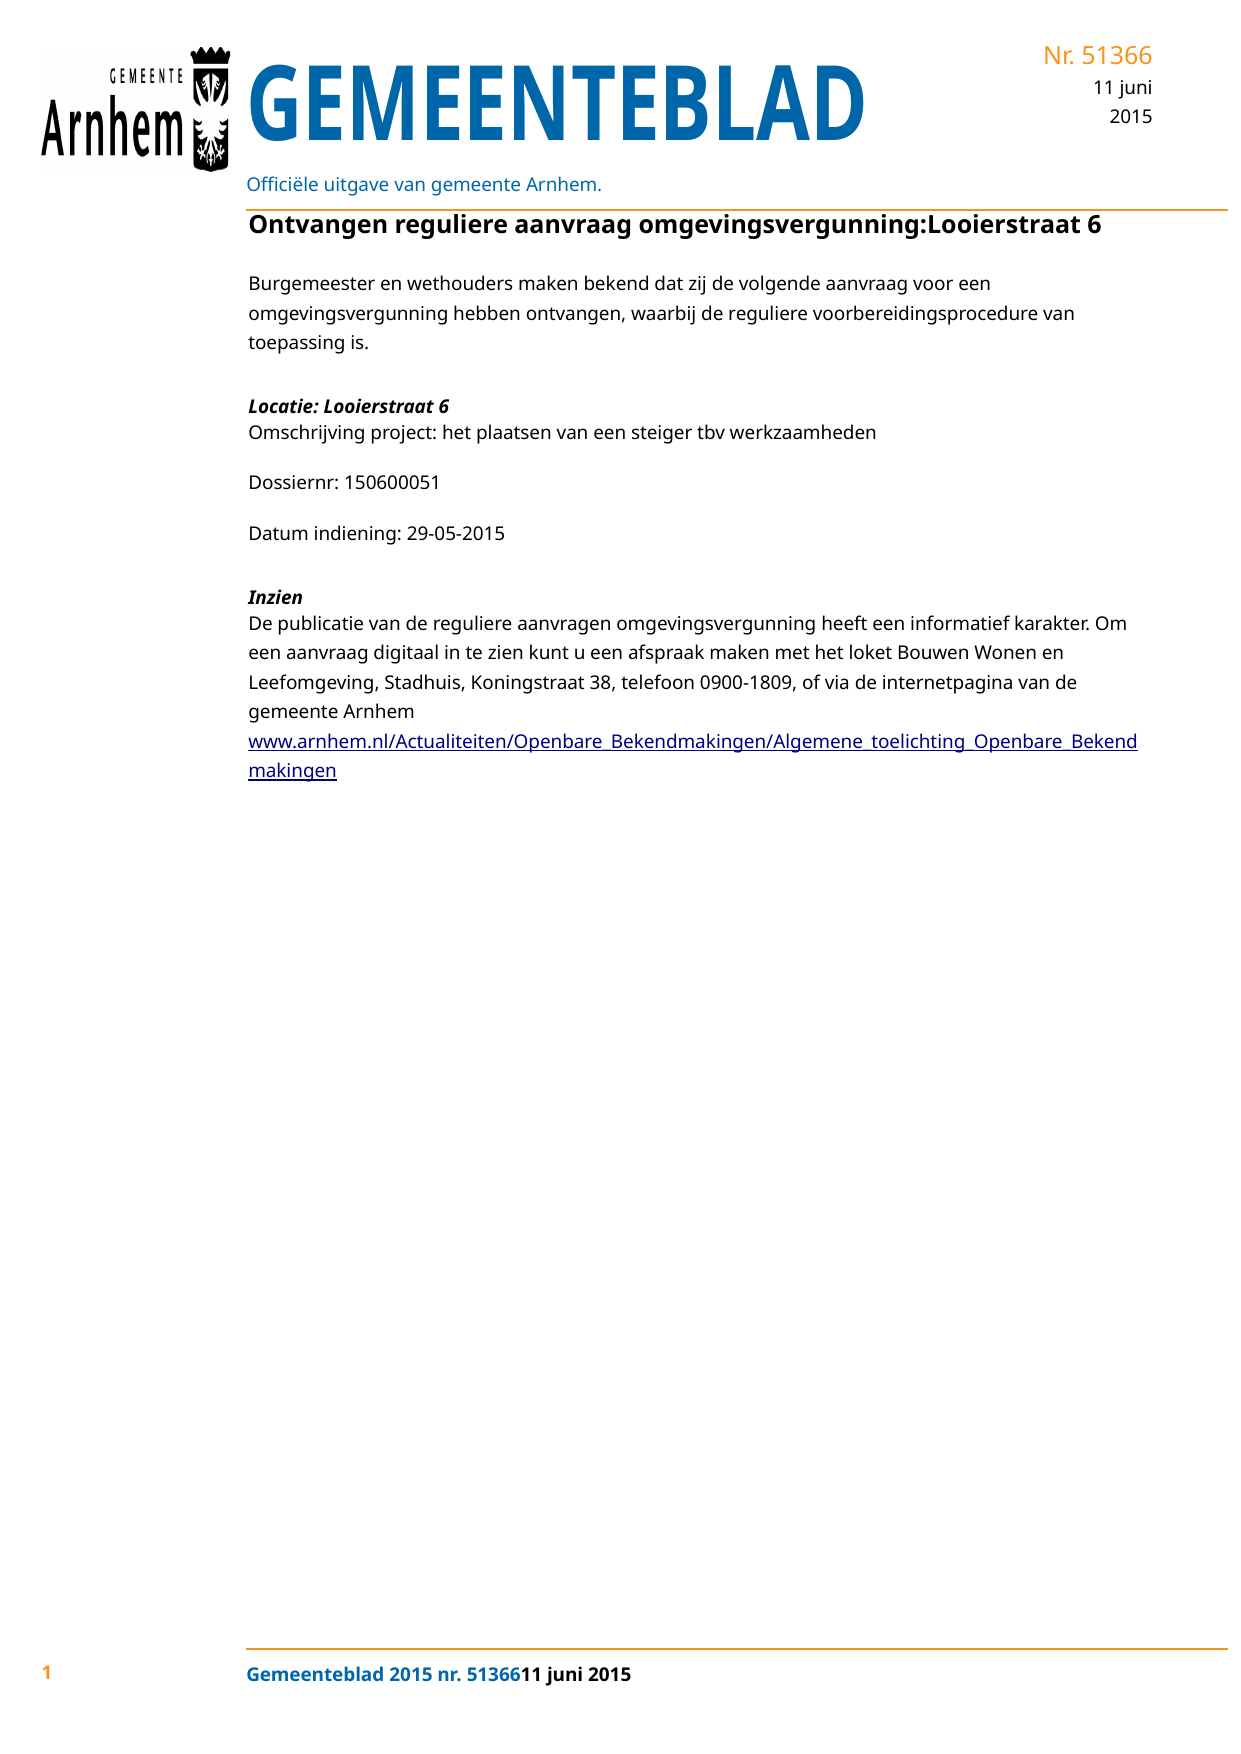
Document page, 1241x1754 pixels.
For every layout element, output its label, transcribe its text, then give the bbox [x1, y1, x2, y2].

text Datum indiening: 29-05-2015 [248, 520, 1152, 546]
picture [41, 47, 231, 172]
text Inzien [248, 584, 1152, 610]
text Burgemeester en wethouders maken bekend dat zij de volgende aanvraag voor een omgevingsvergunning hebben ontvangen, waarbij de reguliere voorbereidingsprocedure van toepassing is. [248, 270, 1152, 355]
text Locatie: Looierstraat 6 [248, 393, 1152, 419]
text Ontvangen reguliere aanvraag omgevingsvergunning:Looierstraat 6 [248, 211, 1152, 241]
text Omschrijving project: het plaatsen van een steiger tbv werkzaamheden [248, 419, 1152, 445]
text Dossiernr: 150600051 [248, 469, 1152, 495]
text De publicatie van de reguliere aanvragen omgevingsvergunning heeft een informatief karakter. Om een aanvraag digitaal in te zien kunt u een afspraak maken met het loket Bouwen Wonen en Leefomgeving, Stadhuis, Koningstraat 38, telefoon 0900-1809, of via de internetpagina van de gemeente Arnhem www.arnhem.nl/Actualiteiten/Openbare_Bekendmakingen/Algemene_toelichting_Openbare_Bekendmakingen [248, 610, 1152, 783]
